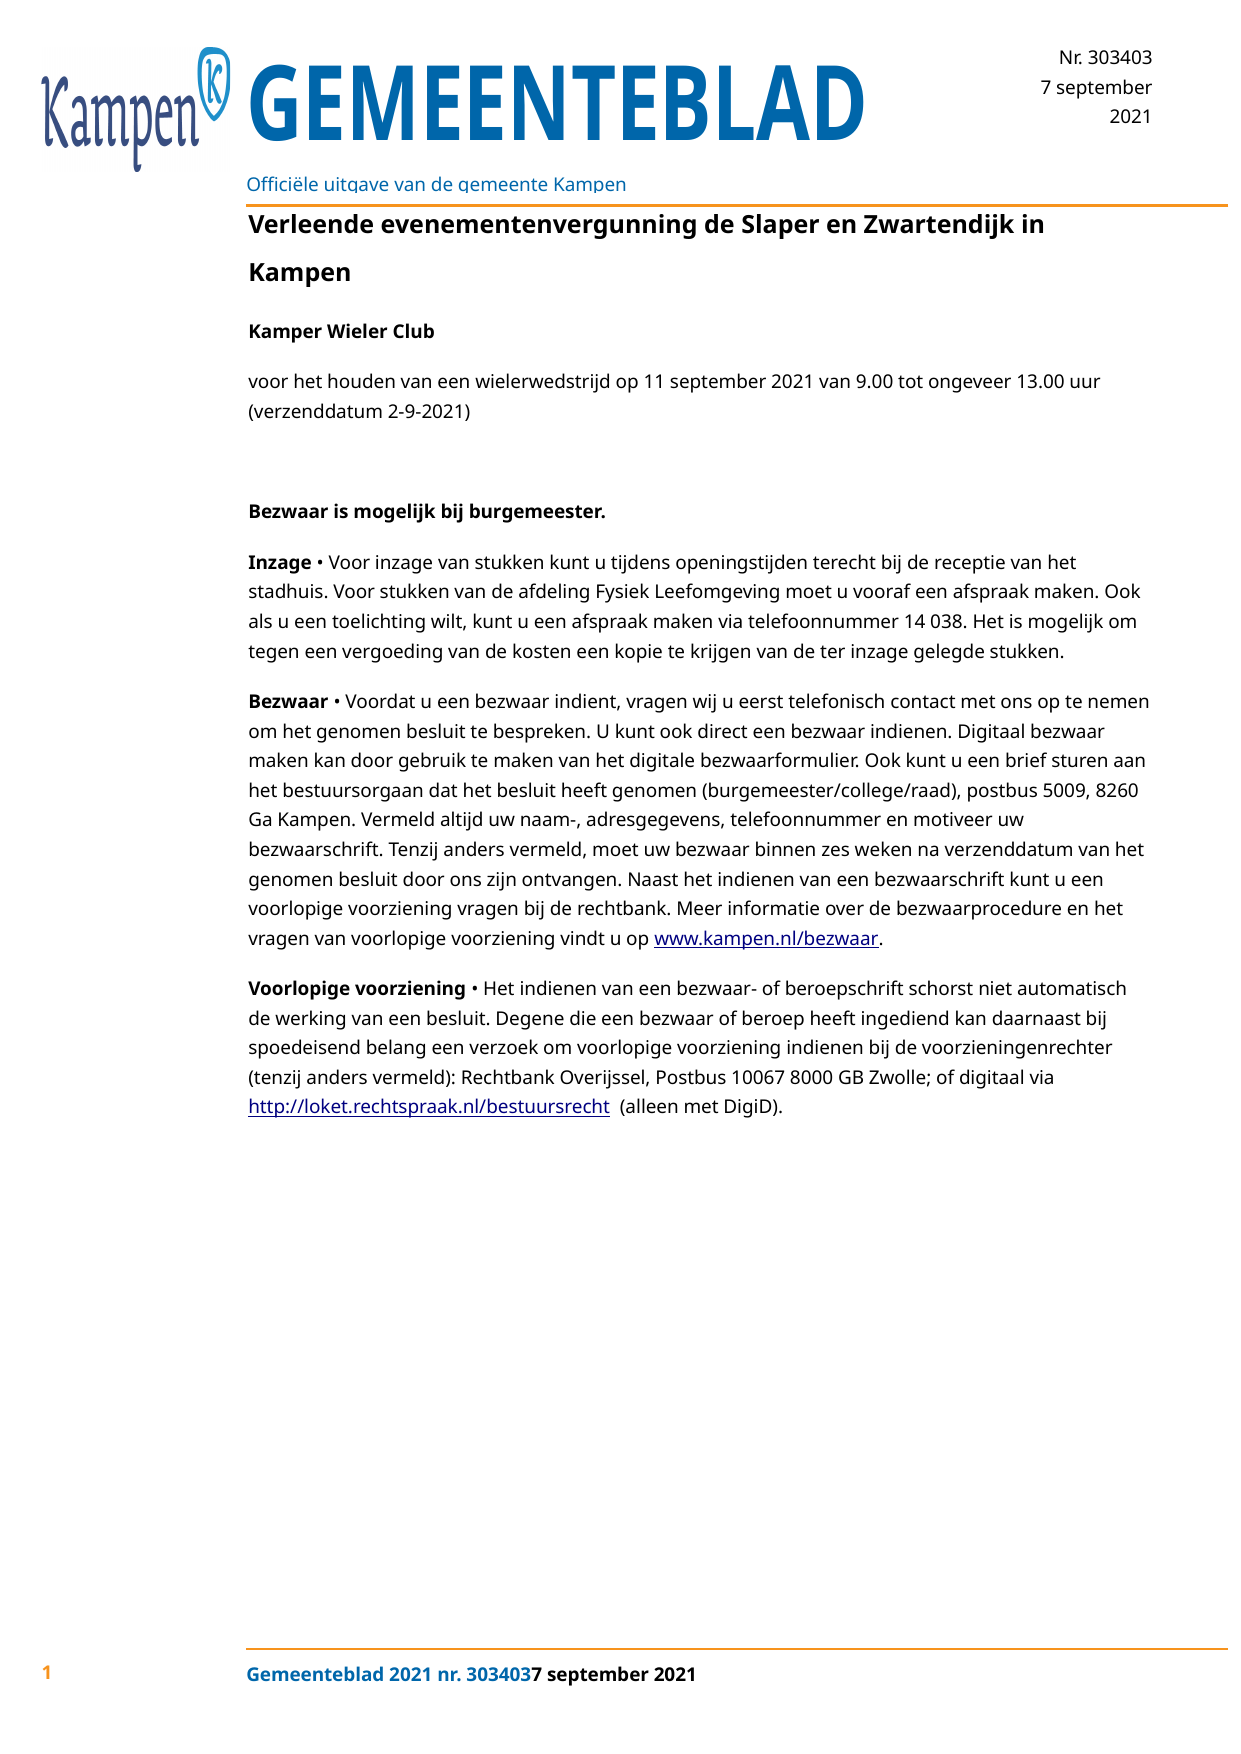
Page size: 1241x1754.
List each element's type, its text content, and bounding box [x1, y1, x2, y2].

text Bezwaar • Voordat u een bezwaar indient, vragen wij u eerst telefonisch contact met ons op te nemen om het genomen besluit te bespreken. U kunt ook direct een bezwaar indienen. Digitaal bezwaar maken kan door gebruik te maken van het digitale bezwaarformulier. Ook kunt u een brief sturen aan het bestuursorgaan dat het besluit heeft genomen (burgemeester/college/raad), postbus 5009, 8260 Ga Kampen. Vermeld altijd uw naam-, adresgegevens, telefoonnummer en motiveer uw bezwaarschrift. Tenzij anders vermeld, moet uw bezwaar binnen zes weken na verzenddatum van het genomen besluit door ons zijn ontvangen. Naast het indienen van een bezwaarschrift kunt u een voorlopige voorziening vragen bij de rechtbank. Meer informatie over de bezwaarprocedure en het vragen van voorlopige voorziening vindt u op www.kampen.nl/bezwaar. [248, 688, 1152, 951]
text Bezwaar is mogelijk bij burgemeester. [248, 499, 1152, 524]
picture [41, 47, 231, 172]
text Verleende evenementenvergunning de Slaper en Zwartendijk in Kampen [248, 207, 1152, 288]
text Voorlopige voorziening • Het indienen van een bezwaar- of beroepschrift schorst niet automatisch de werking van een besluit. Degene die een bezwaar of beroep heeft ingediend kan daarnaast bij spoedeisend belang een verzoek om voorlopige voorziening indienen bij de voorzieningenrechter (tenzij anders vermeld): Rechtbank Overijssel, Postbus 10067 8000 GB Zwolle; of digitaal via http://loket.rechtspraak.nl/bestuursrecht (alleen met DigiD). [248, 975, 1152, 1119]
text Kamper Wieler Club [248, 318, 1152, 344]
text Inzage • Voor inzage van stukken kunt u tijdens openingstijden terecht bij de receptie van het stadhuis. Voor stukken van de afdeling Fysiek Leefomgeving moet u vooraf een afspraak maken. Ook als u een toelichting wilt, kunt u een afspraak maken via telefoonnummer 14 038. Het is mogelijk om tegen een vergoeding van de kosten een kopie te krijgen van de ter inzage gelegde stukken. [248, 549, 1152, 664]
text voor het houden van een wielerwedstrijd op 11 september 2021 van 9.00 tot ongeveer 13.00 uur (verzenddatum 2-9-2021) [248, 368, 1152, 424]
